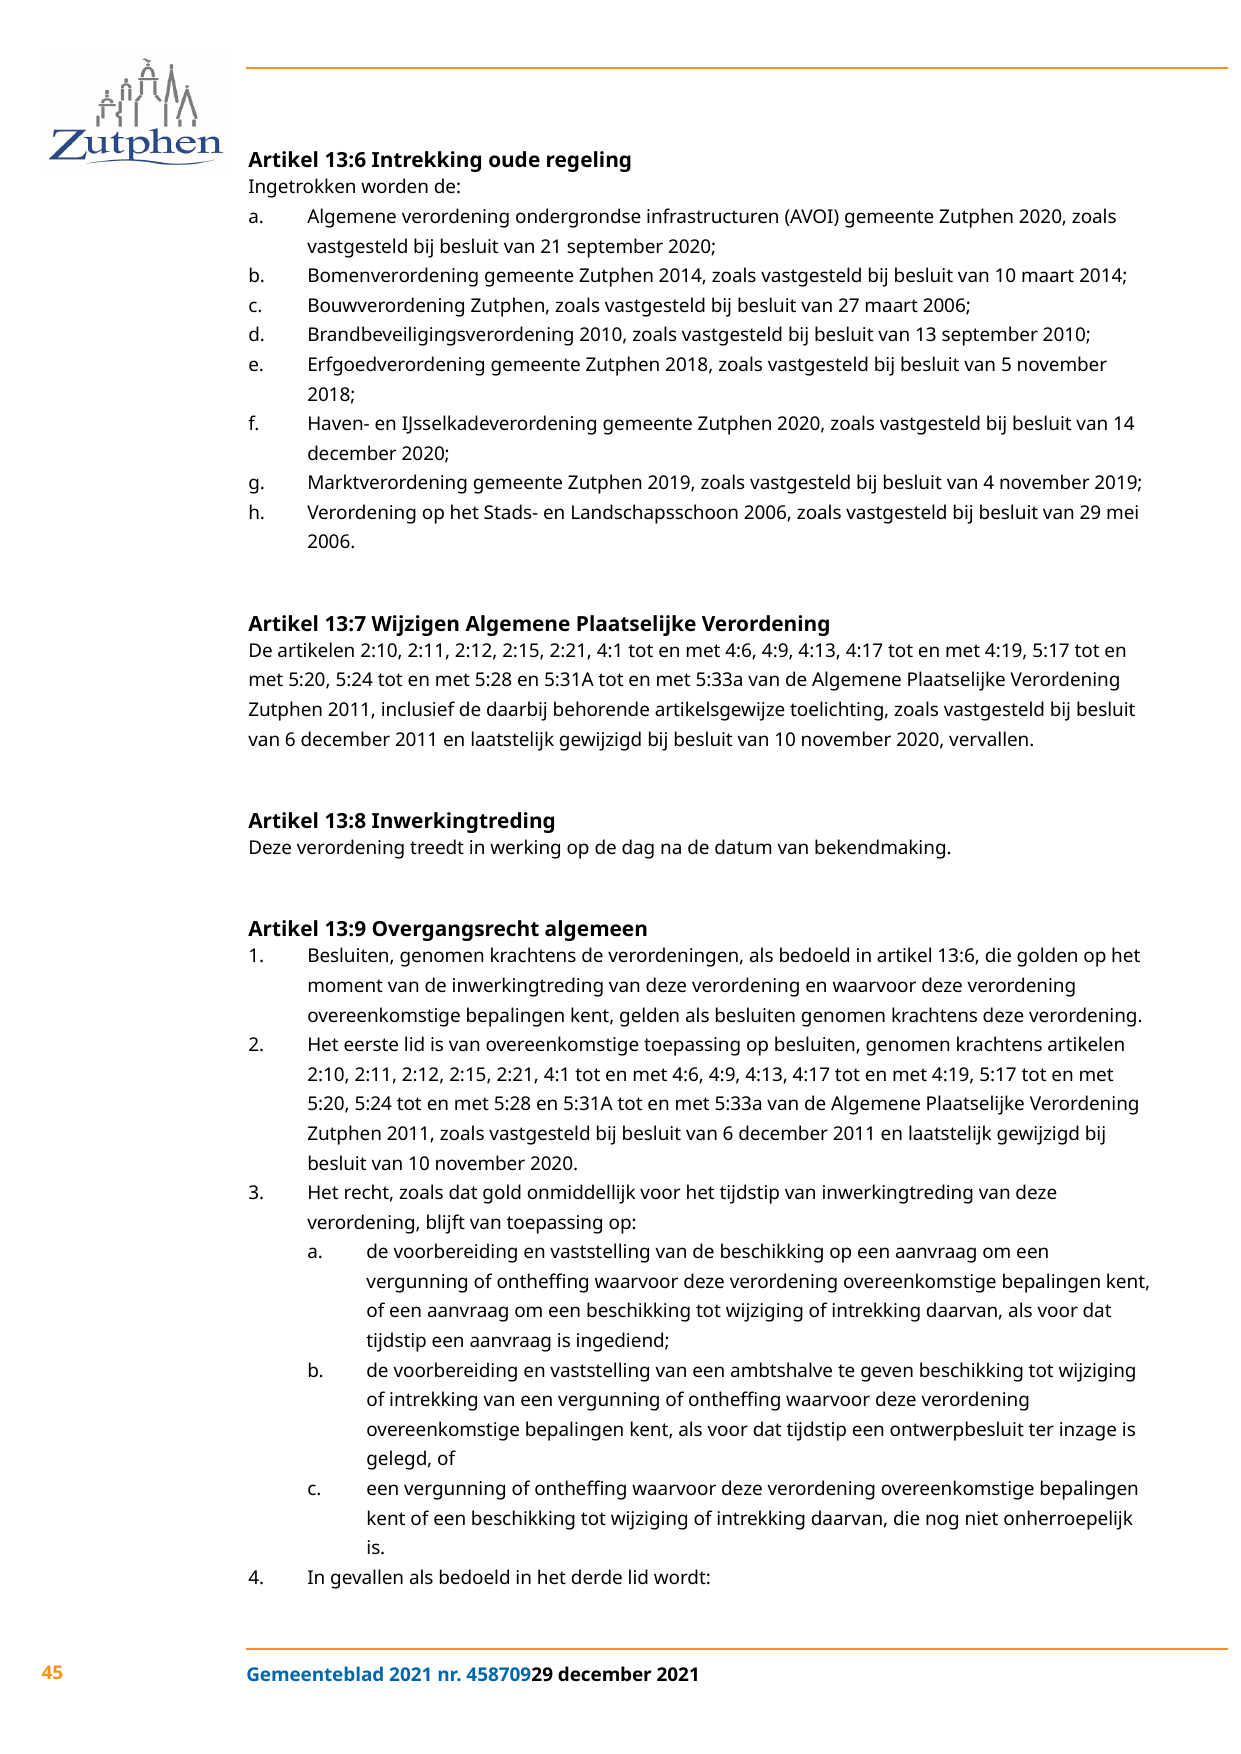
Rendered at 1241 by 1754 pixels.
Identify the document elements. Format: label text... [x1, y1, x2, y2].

text Ingetrokken worden de: [248, 174, 1152, 199]
list de voorbereiding en vaststelling van een ambtshalve te geven beschikking tot wijziging of intrekking van een vergunning of ontheffing waarvoor deze verordening overeenkomstige bepalingen kent, als voor dat tijdstip een ontwerpbesluit ter inzage is gelegd, of [307, 1357, 1152, 1471]
list de voorbereiding en vaststelling van de beschikking op een aanvraag om een vergunning of ontheffing waarvoor deze verordening overeenkomstige bepalingen kent, of een aanvraag om een beschikking tot wijziging of intrekking daarvan, als voor dat tijdstip een aanvraag is ingediend; [307, 1238, 1152, 1353]
list Bomenverordening gemeente Zutphen 2014, zoals vastgesteld bij besluit van 10 maart 2014; [248, 262, 1152, 288]
list Het eerste lid is van overeenkomstige toepassing op besluiten, genomen krachtens artikelen 2:10, 2:11, 2:12, 2:15, 2:21, 4:1 tot en met 4:6, 4:9, 4:13, 4:17 tot en met 4:19, 5:17 tot en met 5:20, 5:24 tot en met 5:28 en 5:31A tot en met 5:33a van de Algemene Plaatselijke Verordening Zutphen 2011, zoals vastgesteld bij besluit van 6 december 2011 en laatstelijk gewijzigd bij besluit van 10 november 2020. [248, 1031, 1152, 1176]
text Artikel 13:7 Wijzigen Algemene Plaatselijke Verordening [248, 609, 1152, 637]
list Erfgoedverordening gemeente Zutphen 2018, zoals vastgesteld bij besluit van 5 november 2018; [248, 351, 1152, 406]
text Artikel 13:9 Overgangsrecht algemeen [248, 914, 1152, 943]
list In gevallen als bedoeld in het derde lid wordt: [248, 1564, 1152, 1590]
list Verordening op het Stads- en Landschapsschoon 2006, zoals vastgesteld bij besluit van 29 mei 2006. [248, 499, 1152, 554]
list Haven- en IJsselkadeverordening gemeente Zutphen 2020, zoals vastgesteld bij besluit van 14 december 2020; [248, 410, 1152, 466]
text Deze verordening treedt in werking op de dag na de datum van bekendmaking. [248, 834, 1152, 860]
text Artikel 13:8 Inwerkingtreding [248, 806, 1152, 834]
list Brandbeveiligingsverordening 2010, zoals vastgesteld bij besluit van 13 september 2010; [248, 322, 1152, 347]
list Besluiten, genomen krachtens de verordeningen, als bedoeld in artikel 13:6, die golden op het moment van de inwerkingtreding van deze verordening en waarvoor deze verordening overeenkomstige bepalingen kent, gelden als besluiten genomen krachtens deze verordening. [248, 943, 1152, 1028]
picture [41, 47, 231, 172]
text De artikelen 2:10, 2:11, 2:12, 2:15, 2:21, 4:1 tot en met 4:6, 4:9, 4:13, 4:17 tot en met 4:19, 5:17 tot en met 5:20, 5:24 tot en met 5:28 en 5:31A tot en met 5:33a van de Algemene Plaatselijke Verordening Zutphen 2011, inclusief de daarbij behorende artikelsgewijze toelichting, zoals vastgesteld bij besluit van 6 december 2011 en laatstelijk gewijzigd bij besluit van 10 november 2020, vervallen. [248, 637, 1152, 752]
list een vergunning of ontheffing waarvoor deze verordening overeenkomstige bepalingen kent of een beschikking tot wijziging of intrekking daarvan, die nog niet onherroepelijk is. [307, 1475, 1152, 1560]
list Algemene verordening ondergrondse infrastructuren (AVOI) gemeente Zutphen 2020, zoals vastgesteld bij besluit van 21 september 2020; [248, 203, 1152, 258]
list Het recht, zoals dat gold onmiddellijk voor het tijdstip van inwerkingtreding van deze verordening, blijft van toepassing op: [248, 1179, 1152, 1235]
list Marktverordening gemeente Zutphen 2019, zoals vastgesteld bij besluit van 4 november 2019; [248, 469, 1152, 495]
list Bouwverordening Zutphen, zoals vastgesteld bij besluit van 27 maart 2006; [248, 292, 1152, 318]
text Artikel 13:6 Intrekking oude regeling [248, 145, 1152, 174]
